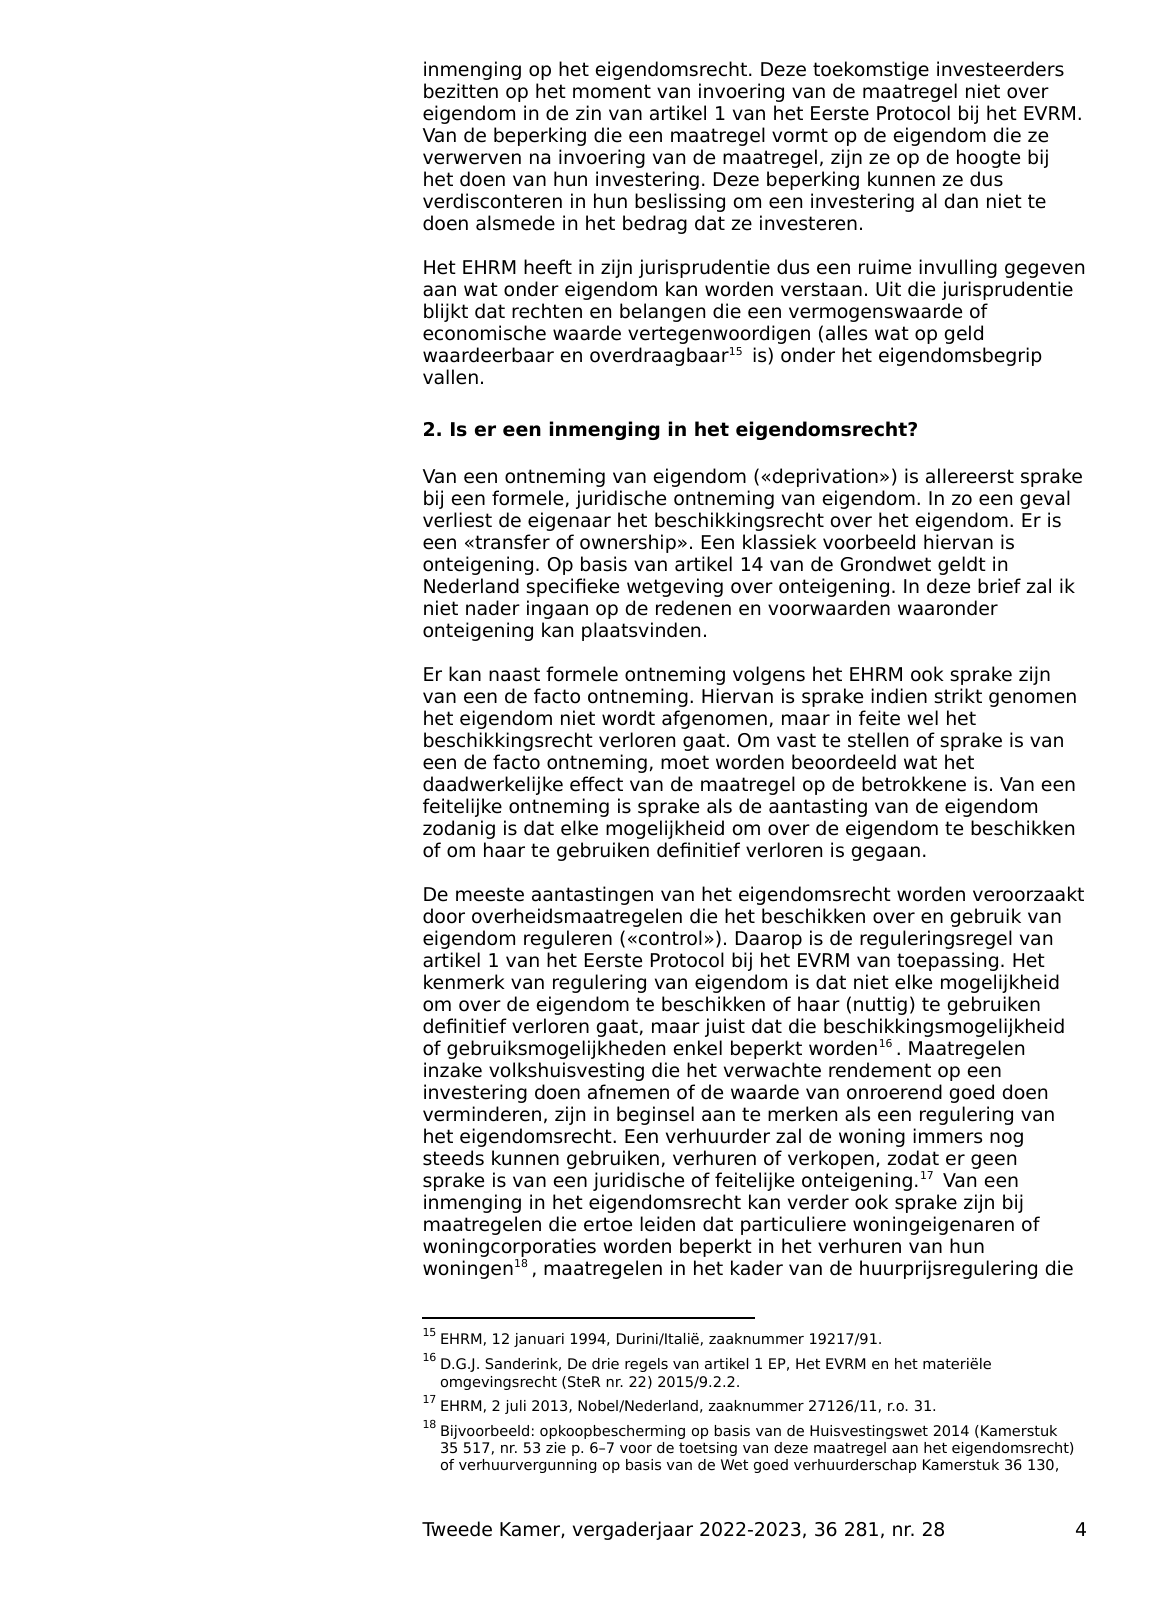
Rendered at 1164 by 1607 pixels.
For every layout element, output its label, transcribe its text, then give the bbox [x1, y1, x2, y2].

text Het EHRM heeft in zijn jurisprudentie dus een ruime invulling gegeven aan wat onder eigendom kan worden verstaan. Uit die jurisprudentie blijkt dat rechten en belangen die een vermogenswaarde of economische waarde vertegenwoordigen (alles wat op geld waardeerbaar en overdraagbaar is) onder het eigendomsbegrip vallen. [422, 257, 1087, 389]
text Er kan naast formele ontneming volgens het EHRM ook sprake zijn van een de facto ontneming. Hiervan is sprake indien strikt genomen het eigendom niet wordt afgenomen, maar in feite wel het beschikkingsrecht verloren gaat. Om vast te stellen of sprake is van een de facto ontneming, moet worden beoordeeld wat het daadwerkelijke effect van de maatregel op de betrokkene is. Van een feitelijke ontneming is sprake als de aantasting van de eigendom zodanig is dat elke mogelijkheid om over de eigendom te beschikken of om haar te gebruiken definitief verloren is gegaan. [422, 664, 1087, 862]
text D.G.J. Sanderink, De drie regels van artikel 1 EP, Het EVRM en het materiële omgevingsrecht (SteR nr. 22) 2015/9.2.2. [422, 1352, 1087, 1391]
subtitle 2. Is er een inmenging in het eigendomsrecht? [422, 419, 1087, 441]
text De meeste aantastingen van het eigendomsrecht worden veroorzaakt door overheidsmaatregelen die het beschikken over en gebruik van eigendom reguleren («control»). Daarop is de reguleringsregel van artikel 1 van het Eerste Protocol bij het EVRM van toepassing. Het kenmerk van regulering van eigendom is dat niet elke mogelijkheid om over de eigendom te beschikken of haar (nuttig) te gebruiken definitief verloren gaat, maar juist dat die beschikkingsmogelijkheid of gebruiksmogelijkheden enkel beperkt worden. Maatregelen inzake volkshuisvesting die het verwachte rendement op een investering doen afnemen of de waarde van onroerend goed doen verminderen, zijn in beginsel aan te merken als een regulering van het eigendomsrecht. Een verhuurder zal de woning immers nog steeds kunnen gebruiken, verhuren of verkopen, zodat er geen sprake is van een juridische of feitelijke onteigening. Van een inmenging in het eigendomsrecht kan verder ook sprake zijn bij maatregelen die ertoe leiden dat particuliere woningeigenaren of woningcorporaties worden beperkt in het verhuren van hun woningen, maatregelen in het kader van de huurprijsregulering die [422, 884, 1087, 1279]
text inmenging op het eigendomsrecht. Deze toekomstige investeerders bezitten op het moment van invoering van de maatregel niet over eigendom in de zin van artikel 1 van het Eerste Protocol bij het EVRM. Van de beperking die een maatregel vormt op de eigendom die ze verwerven na invoering van de maatregel, zijn ze op de hoogte bij het doen van hun investering. Deze beperking kunnen ze dus verdisconteren in hun beslissing om een investering al dan niet te doen alsmede in het bedrag dat ze investeren. [422, 59, 1087, 235]
text EHRM, 12 januari 1994, Durini/Italië, zaaknummer 19217/91. [422, 1327, 1087, 1349]
text Bijvoorbeeld: opkoopbescherming op basis van de Huisvestingswet 2014 (Kamerstuk 35 517, nr. 53 zie p. 6–7 voor de toetsing van deze maatregel aan het eigendomsrecht) of verhuurvergunning op basis van de Wet goed verhuurderschap Kamerstuk 36 130, [422, 1418, 1087, 1474]
text EHRM, 2 juli 2013, Nobel/Nederland, zaaknummer 27126/11, r.o. 31. [422, 1393, 1087, 1416]
text Van een ontneming van eigendom («deprivation») is allereerst sprake bij een formele, juridische ontneming van eigendom. In zo een geval verliest de eigenaar het beschikkingsrecht over het eigendom. Er is een «transfer of ownership». Een klassiek voorbeeld hiervan is onteigening. Op basis van artikel 14 van de Grondwet geldt in Nederland specifieke wetgeving over onteigening. In deze brief zal ik niet nader ingaan op de redenen en voorwaarden waaronder onteigening kan plaatsvinden. [422, 466, 1087, 642]
